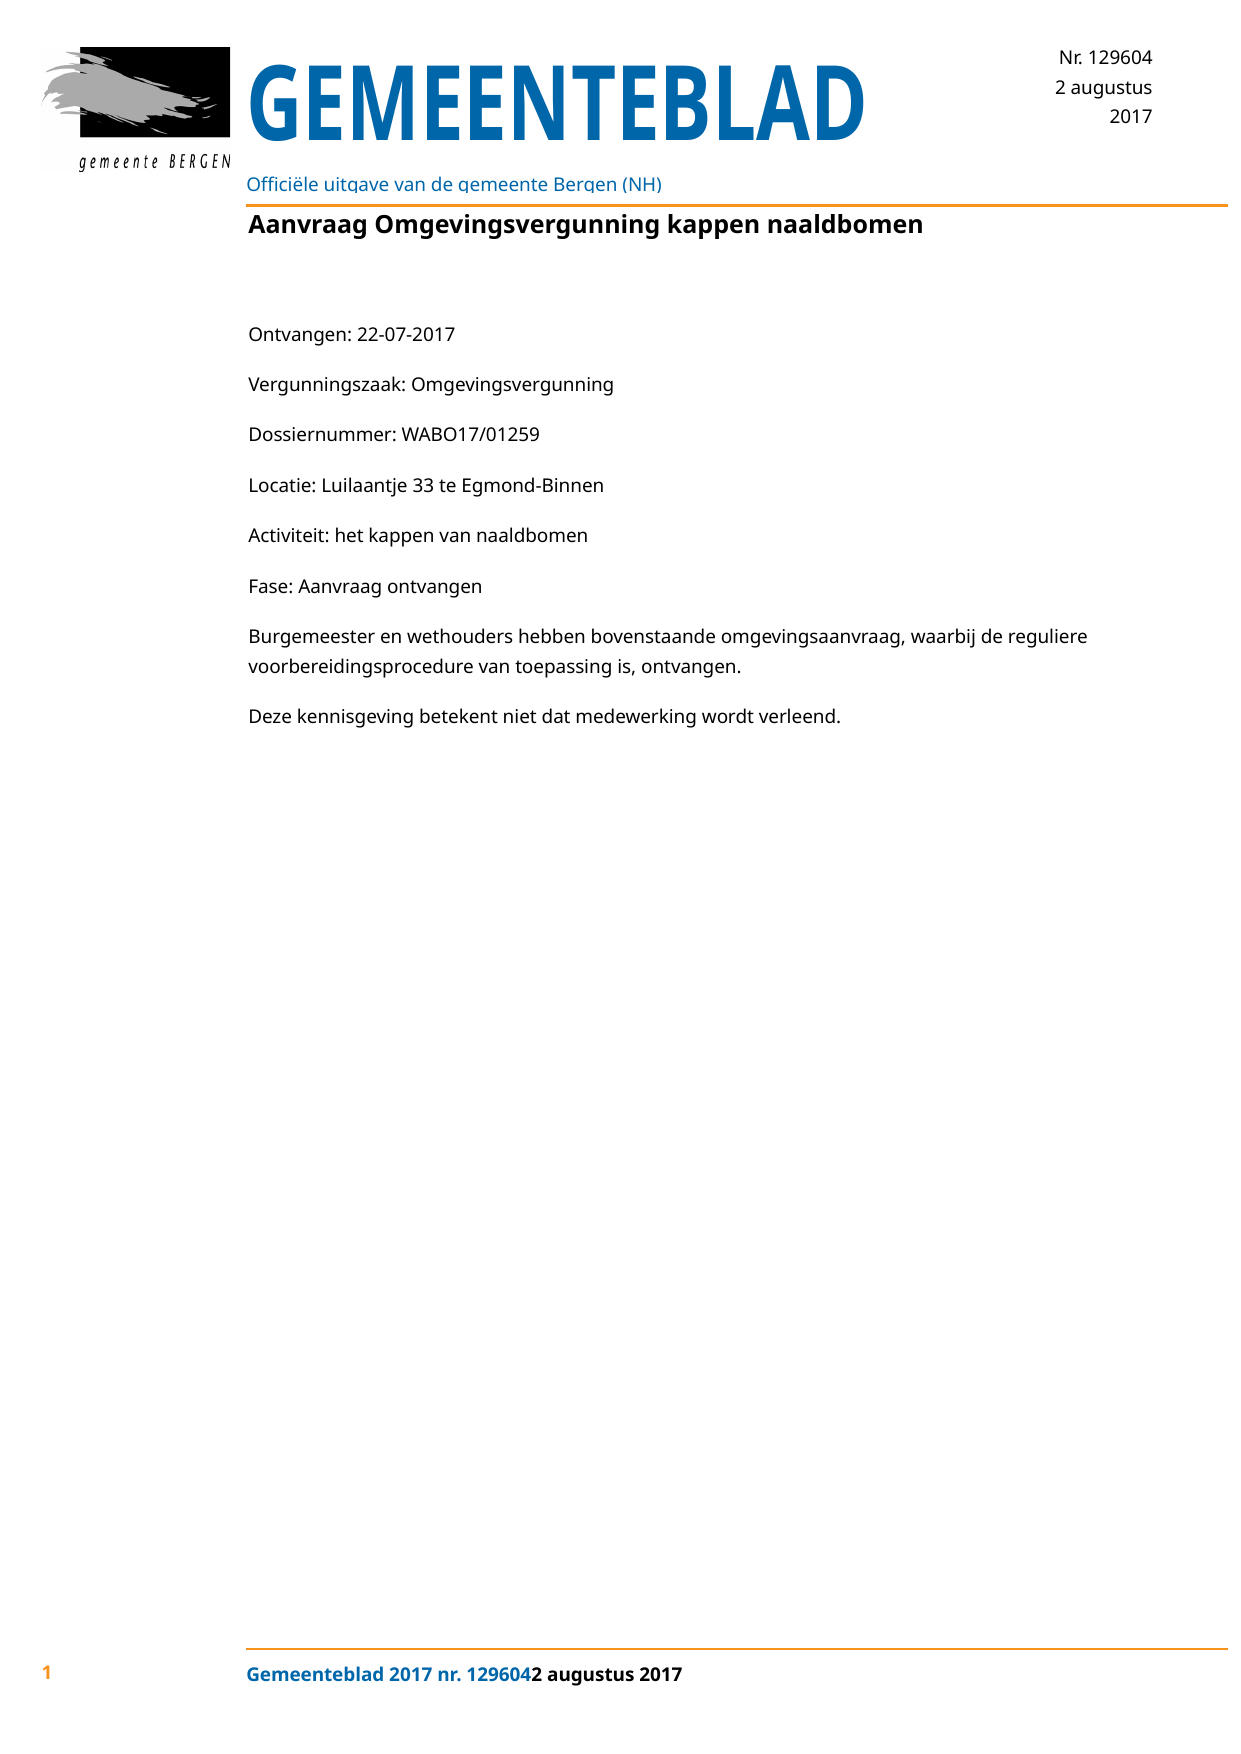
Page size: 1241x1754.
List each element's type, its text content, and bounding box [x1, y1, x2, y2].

text Fase: Aanvraag ontvangen [248, 573, 1152, 598]
text Vergunningszaak: Omgevingsvergunning [248, 371, 1152, 397]
text Burgemeester en wethouders hebben bovenstaande omgevingsaanvraag, waarbij de reguliere voorbereidingsprocedure van toepassing is, ontvangen. [248, 623, 1152, 678]
text Aanvraag Omgevingsvergunning kappen naaldbomen [248, 207, 1152, 241]
picture [41, 47, 231, 172]
text Locatie: Luilaantje 33 te Egmond-Binnen [248, 472, 1152, 498]
text Deze kennisgeving betekent niet dat medewerking wordt verleend. [248, 703, 1152, 729]
text Activiteit: het kappen van naaldbomen [248, 522, 1152, 548]
text Ontvangen: 22-07-2017 [248, 321, 1152, 346]
text Dossiernummer: WABO17/01259 [248, 422, 1152, 447]
